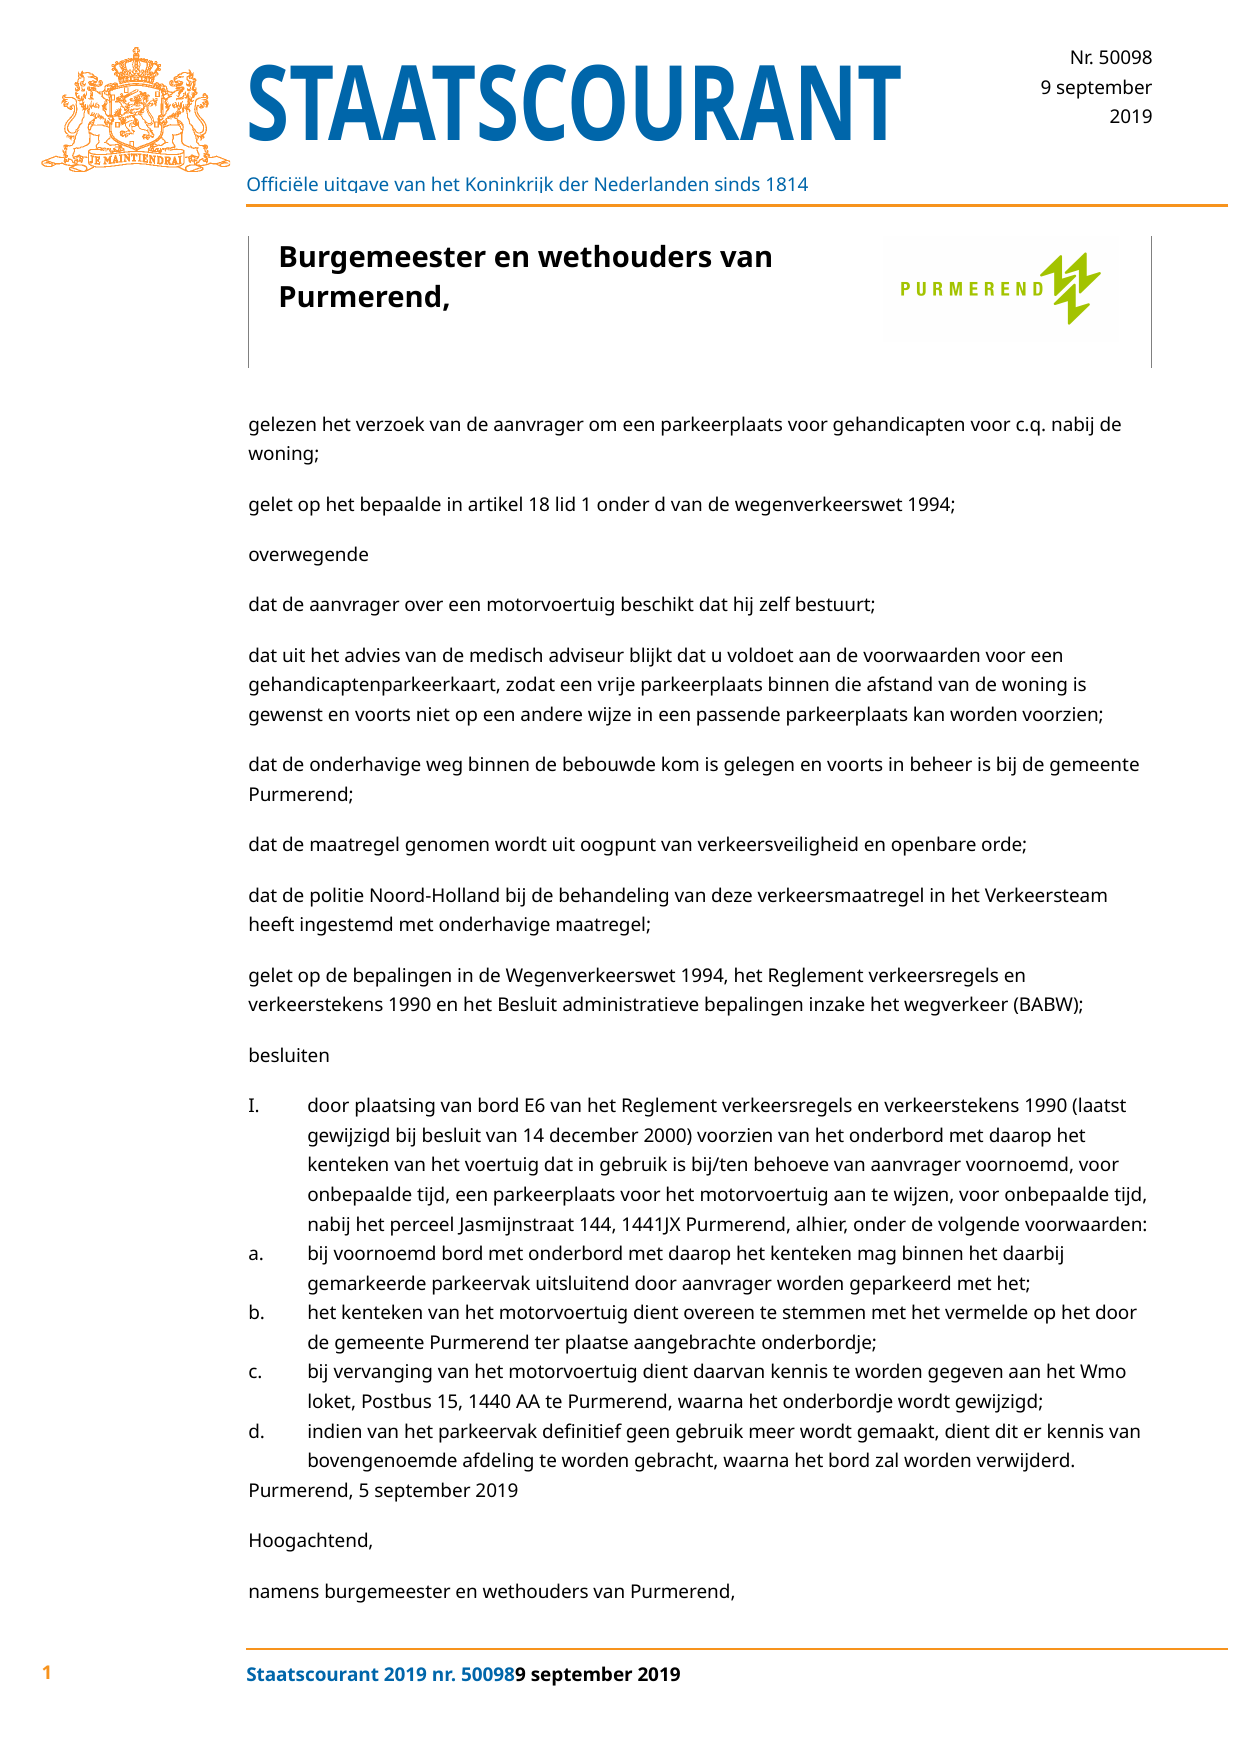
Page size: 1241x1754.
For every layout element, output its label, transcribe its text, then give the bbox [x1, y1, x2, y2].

text gelet op het bepaalde in artikel 18 lid 1 onder d van de wegenverkeerswet 1994; [248, 491, 1152, 517]
picture [41, 47, 231, 172]
table_header Burgemeester en wethouders van Purmerend, [249, 236, 850, 368]
text gelezen het verzoek van de aanvrager om een parkeerplaats voor gehandicapten voor c.q. nabij de woning; [248, 411, 1152, 466]
text gelet op de bepalingen in de Wegenverkeerswet 1994, het Reglement verkeersregels en verkeerstekens 1990 en het Besluit administratieve bepalingen inzake het wegverkeer (BABW); [248, 962, 1152, 1017]
picture [882, 236, 1119, 342]
text besluiten [248, 1042, 1152, 1068]
text Hoogachtend, [248, 1527, 1152, 1553]
text namens burgemeester en wethouders van Purmerend, [248, 1578, 1152, 1604]
list door plaatsing van bord E6 van het Reglement verkeersregels en verkeerstekens 1990 (laatst gewijzigd bij besluit van 14 december 2000) voorzien van het onderbord met daarop het kenteken van het voertuig dat in gebruik is bij/ten behoeve van aanvrager voornoemd, voor onbepaalde tijd, een parkeerplaats voor het motorvoertuig aan te wijzen, voor onbepaalde tijd, nabij het perceel Jasmijnstraat 144, 1441JX Purmerend, alhier, onder de volgende voorwaarden: [248, 1092, 1152, 1237]
list bij vervanging van het motorvoertuig dient daarvan kennis te worden gegeven aan het Wmo loket, Postbus 15, 1440 AA te Purmerend, waarna het onderbordje wordt gewijzigd; [248, 1359, 1152, 1414]
text dat de onderhavige weg binnen de bebouwde kom is gelegen en voorts in beheer is bij de gemeente Purmerend; [248, 752, 1152, 807]
text dat uit het advies van de medisch adviseur blijkt dat u voldoet aan de voorwaarden voor een gehandicaptenparkeerkaart, zodat een vrije parkeerplaats binnen die afstand van de woning is gewenst en voorts niet op een andere wijze in een passende parkeerplaats kan worden voorzien; [248, 642, 1152, 727]
list indien van het parkeervak definitief geen gebruik meer wordt gemaakt, dient dit er kennis van bovengenoemde afdeling te worden gebracht, waarna het bord zal worden verwijderd. [248, 1418, 1152, 1473]
text dat de aanvrager over een motorvoertuig beschikt dat hij zelf bestuurt; [248, 592, 1152, 617]
table_header [850, 236, 1151, 368]
text dat de politie Noord-Holland bij de behandeling van deze verkeersmaatregel in het Verkeersteam heeft ingestemd met onderhavige maatregel; [248, 882, 1152, 937]
text overwegende [248, 541, 1152, 567]
text Purmerend, 5 september 2019 [248, 1477, 1152, 1503]
text dat de maatregel genomen wordt uit oogpunt van verkeersveiligheid en openbare orde; [248, 832, 1152, 857]
list bij voornoemd bord met onderbord met daarop het kenteken mag binnen het daarbij gemarkeerde parkeervak uitsluitend door aanvrager worden geparkeerd met het; [248, 1240, 1152, 1296]
list het kenteken van het motorvoertuig dient overeen te stemmen met het vermelde op het door de gemeente Purmerend ter plaatse aangebrachte onderbordje; [248, 1299, 1152, 1355]
